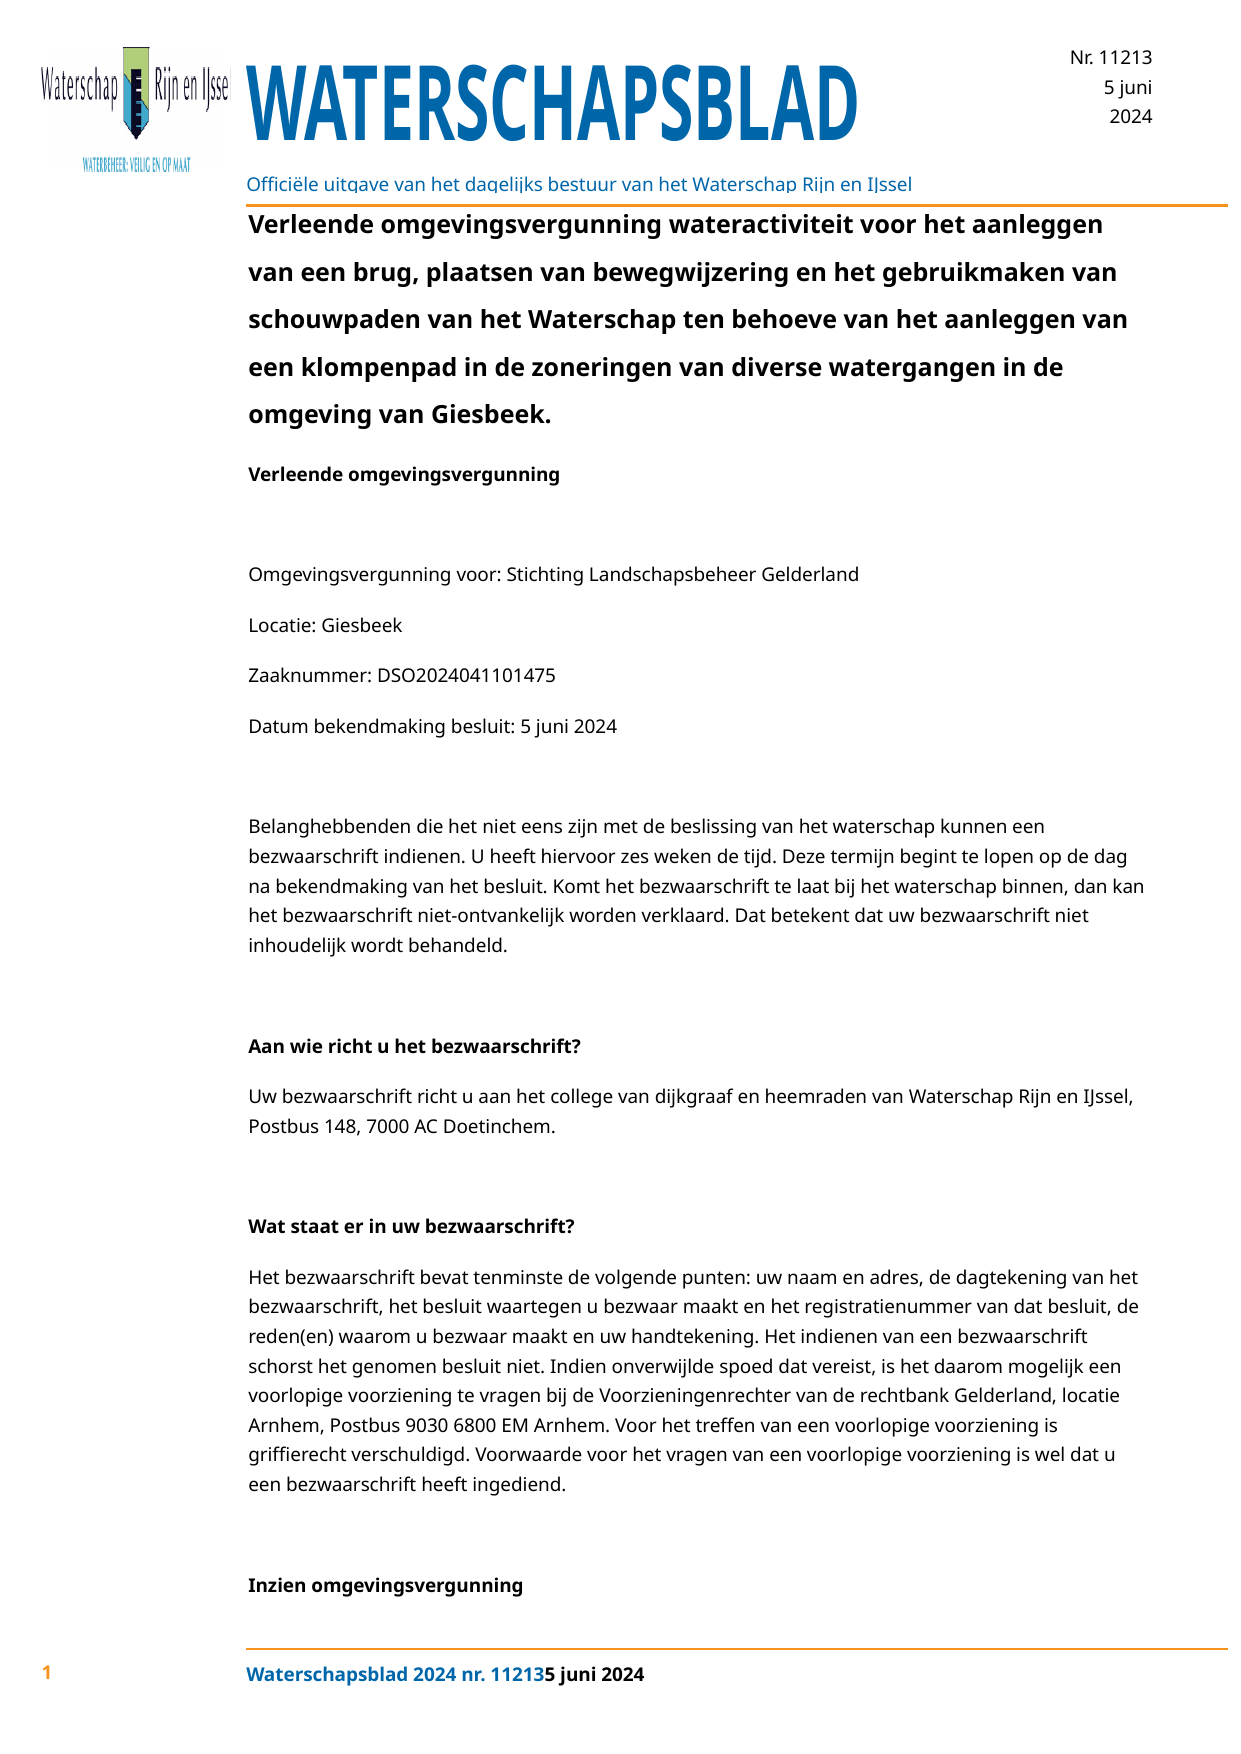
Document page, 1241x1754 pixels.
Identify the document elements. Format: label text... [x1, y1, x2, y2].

text Inzien omgevingsvergunning [248, 1572, 1152, 1598]
text Datum bekendmaking besluit: 5 juni 2024 [248, 713, 1152, 738]
text Locatie: Giesbeek [248, 612, 1152, 638]
text Wat staat er in uw bezwaarschrift? [248, 1214, 1152, 1239]
picture [41, 47, 231, 172]
text Omgevingsvergunning voor: Stichting Landschapsbeheer Gelderland [248, 562, 1152, 587]
text Het bezwaarschrift bevat tenminste de volgende punten: uw naam en adres, de dagtekening van het bezwaarschrift, het besluit waartegen u bezwaar maakt en het registratienummer van dat besluit, de reden(en) waarom u bezwaar maakt en uw handtekening. Het indienen van een bezwaarschrift schorst het genomen besluit niet. Indien onverwijlde spoed dat vereist, is het daarom mogelijk een voorlopige voorziening te vragen bij de Voorzieningenrechter van de rechtbank Gelderland, locatie Arnhem, Postbus 9030 6800 EM Arnhem. Voor het treffen van een voorlopige voorziening is griffierecht verschuldigd. Voorwaarde voor het vragen van een voorlopige voorziening is wel dat u een bezwaarschrift heeft ingediend. [248, 1264, 1152, 1497]
text Zaaknummer: DSO2024041101475 [248, 662, 1152, 688]
text Verleende omgevingsvergunning wateractiviteit voor het aanleggen van een brug, plaatsen van bewegwijzering en het gebruikmaken van schouwpaden van het Waterschap ten behoeve van het aanleggen van een klompenpad in de zoneringen van diverse watergangen in de omgeving van Giesbeek. [248, 207, 1152, 431]
text Uw bezwaarschrift richt u aan het college van dijkgraaf en heemraden van Waterschap Rijn en IJssel, Postbus 148, 7000 AC Doetinchem. [248, 1083, 1152, 1138]
text Verleende omgevingsvergunning [248, 461, 1152, 486]
text Belanghebbenden die het niet eens zijn met de beslissing van het waterschap kunnen een bezwaarschrift indienen. U heeft hiervoor zes weken de tijd. Deze termijn begint te lopen op de dag na bekendmaking van het besluit. Komt het bezwaarschrift te laat bij het waterschap binnen, dan kan het bezwaarschrift niet-ontvankelijk worden verklaard. Dat betekent dat uw bezwaarschrift niet inhoudelijk wordt behandeld. [248, 814, 1152, 958]
text Aan wie richt u het bezwaarschrift? [248, 1033, 1152, 1058]
